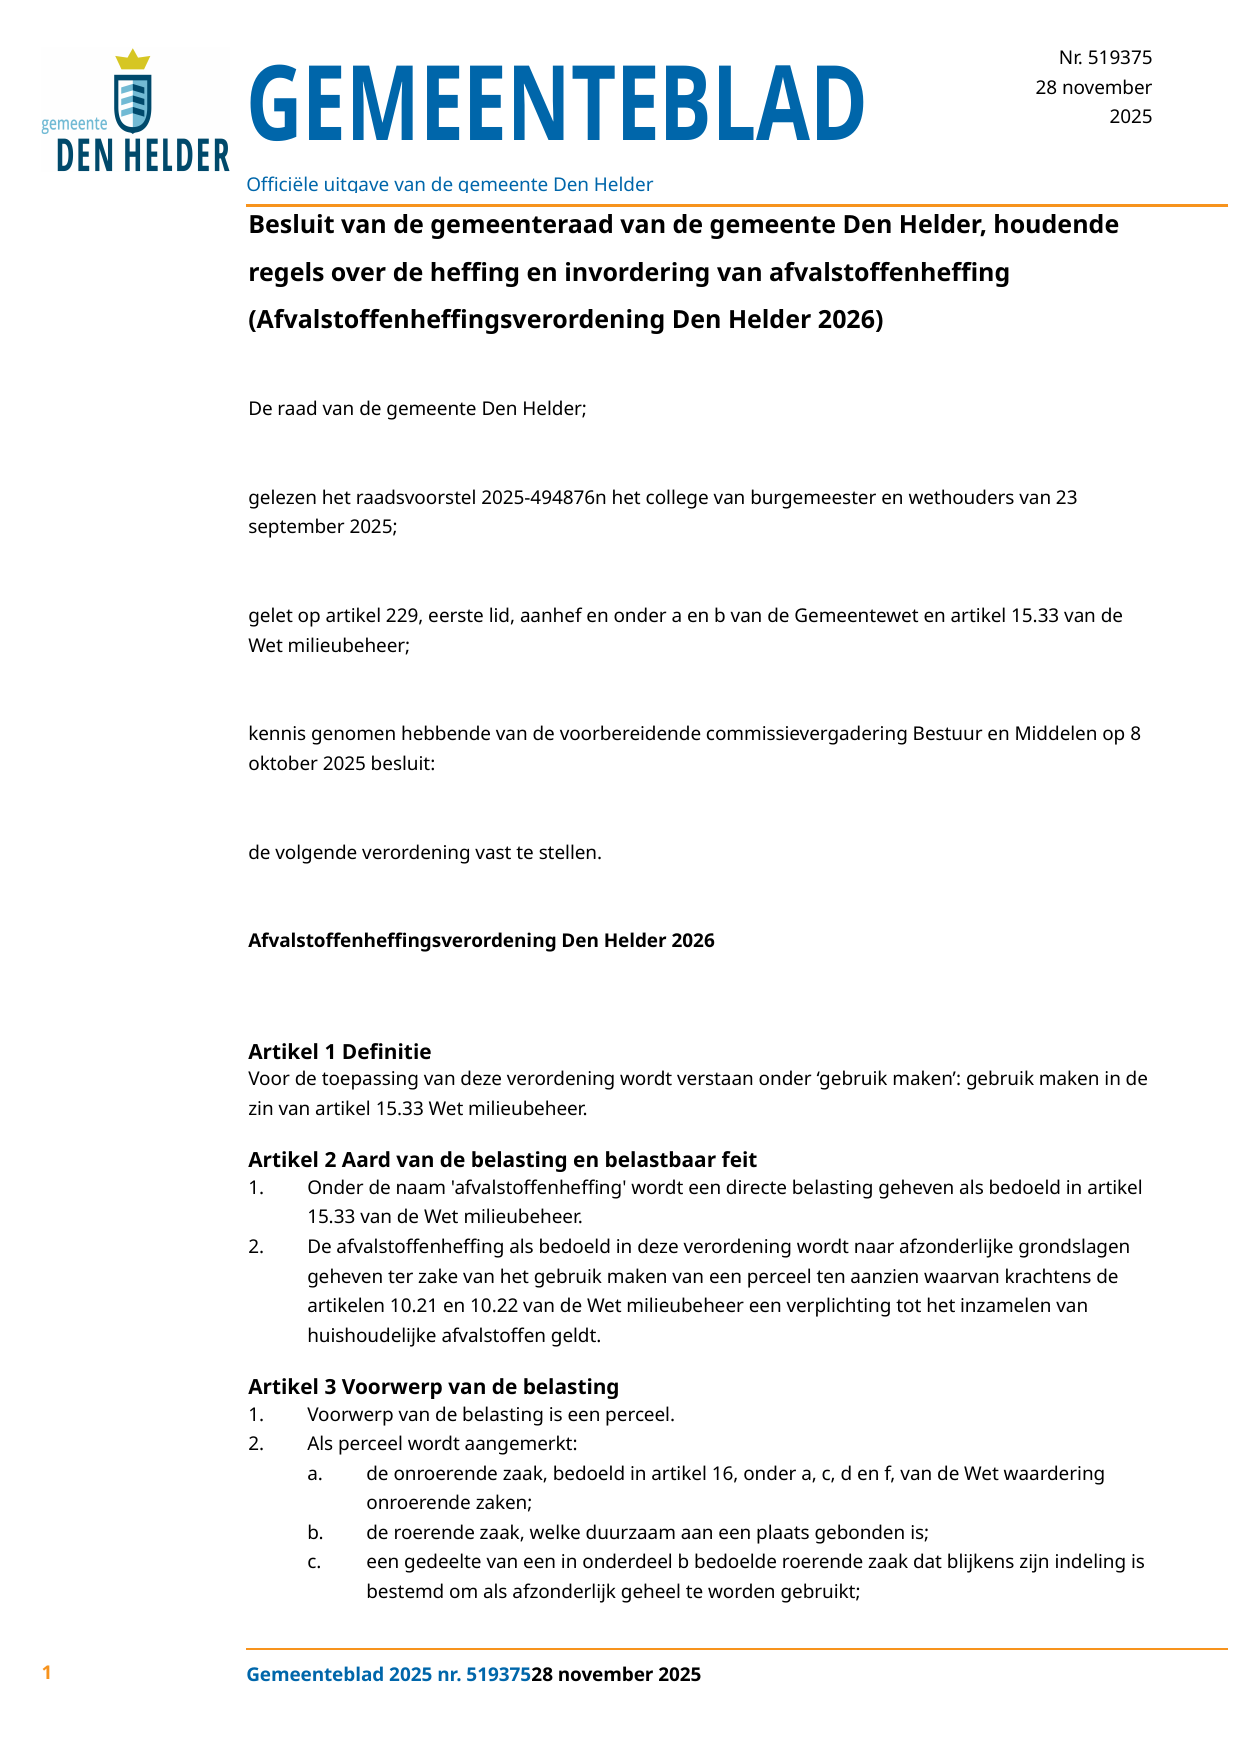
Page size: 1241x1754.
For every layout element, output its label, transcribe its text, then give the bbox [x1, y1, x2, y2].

list Voorwerp van de belasting is een perceel. [248, 1401, 1152, 1427]
text gelezen het raadsvoorstel 2025-494876n het college van burgemeester en wethouders van 23 september 2025; [248, 484, 1152, 539]
list Onder de naam 'afvalstoffenheffing' wordt een directe belasting geheven als bedoeld in artikel 15.33 van de Wet milieubeheer. [248, 1174, 1152, 1229]
picture [130, 157, 135, 172]
list Als perceel wordt aangemerkt: [248, 1430, 1152, 1456]
text De raad van de gemeente Den Helder; [248, 395, 1152, 421]
picture [220, 160, 224, 172]
text Afvalstoffenheffingsverordening Den Helder 2026 [248, 928, 1152, 953]
text Artikel 1 Definitie [248, 1037, 1152, 1066]
list een gedeelte van een in onderdeel b bedoelde roerende zaak dat blijkens zijn indeling is bestemd om als afzonderlijk geheel te worden gebruikt; [307, 1549, 1152, 1604]
picture [63, 144, 68, 165]
list de onroerende zaak, bedoeld in artikel 16, onder a, c, d en f, van de Wet waardering onroerende zaken; [307, 1460, 1152, 1515]
text Artikel 2 Aard van de belasting en belastbaar feit [248, 1146, 1152, 1174]
text Besluit van de gemeenteraad van de gemeente Den Helder, houdende regels over de heffing en invordering van afvalstoffenheffing (Afvalstoffenheffingsverordening Den Helder 2026) [248, 207, 1152, 336]
picture [182, 144, 187, 165]
list De afvalstoffenheffing als bedoeld in deze verordening wordt naar afzonderlijke grondslagen geheven ter zake van het gebruik maken van een perceel ten aanzien waarvan krachtens de artikelen 10.21 en 10.22 van de Wet milieubeheer een verplichting tot het inzamelen van huishoudelijke afvalstoffen geldt. [248, 1233, 1152, 1348]
text gelet op artikel 229, eerste lid, aanhef en onder a en b van de Gemeentewet en artikel 15.33 van de Wet milieubeheer; [248, 602, 1152, 657]
text de volgende verordening vast te stellen. [248, 839, 1152, 864]
list de roerende zaak, welke duurzaam aan een plaats gebonden is; [307, 1519, 1152, 1545]
text kennis genomen hebbende van de voorbereidende commissievergadering Bestuur en Middelen op 8 oktober 2025 besluit: [248, 721, 1152, 776]
picture [41, 47, 231, 172]
text Artikel 3 Voorwerp van de belasting [248, 1372, 1152, 1401]
picture [100, 154, 106, 172]
text Voor de toepassing van deze verordening wordt verstaan onder ‘gebruik maken’: gebruik maken in de zin van artikel 15.33 Wet milieubeheer. [248, 1066, 1152, 1121]
